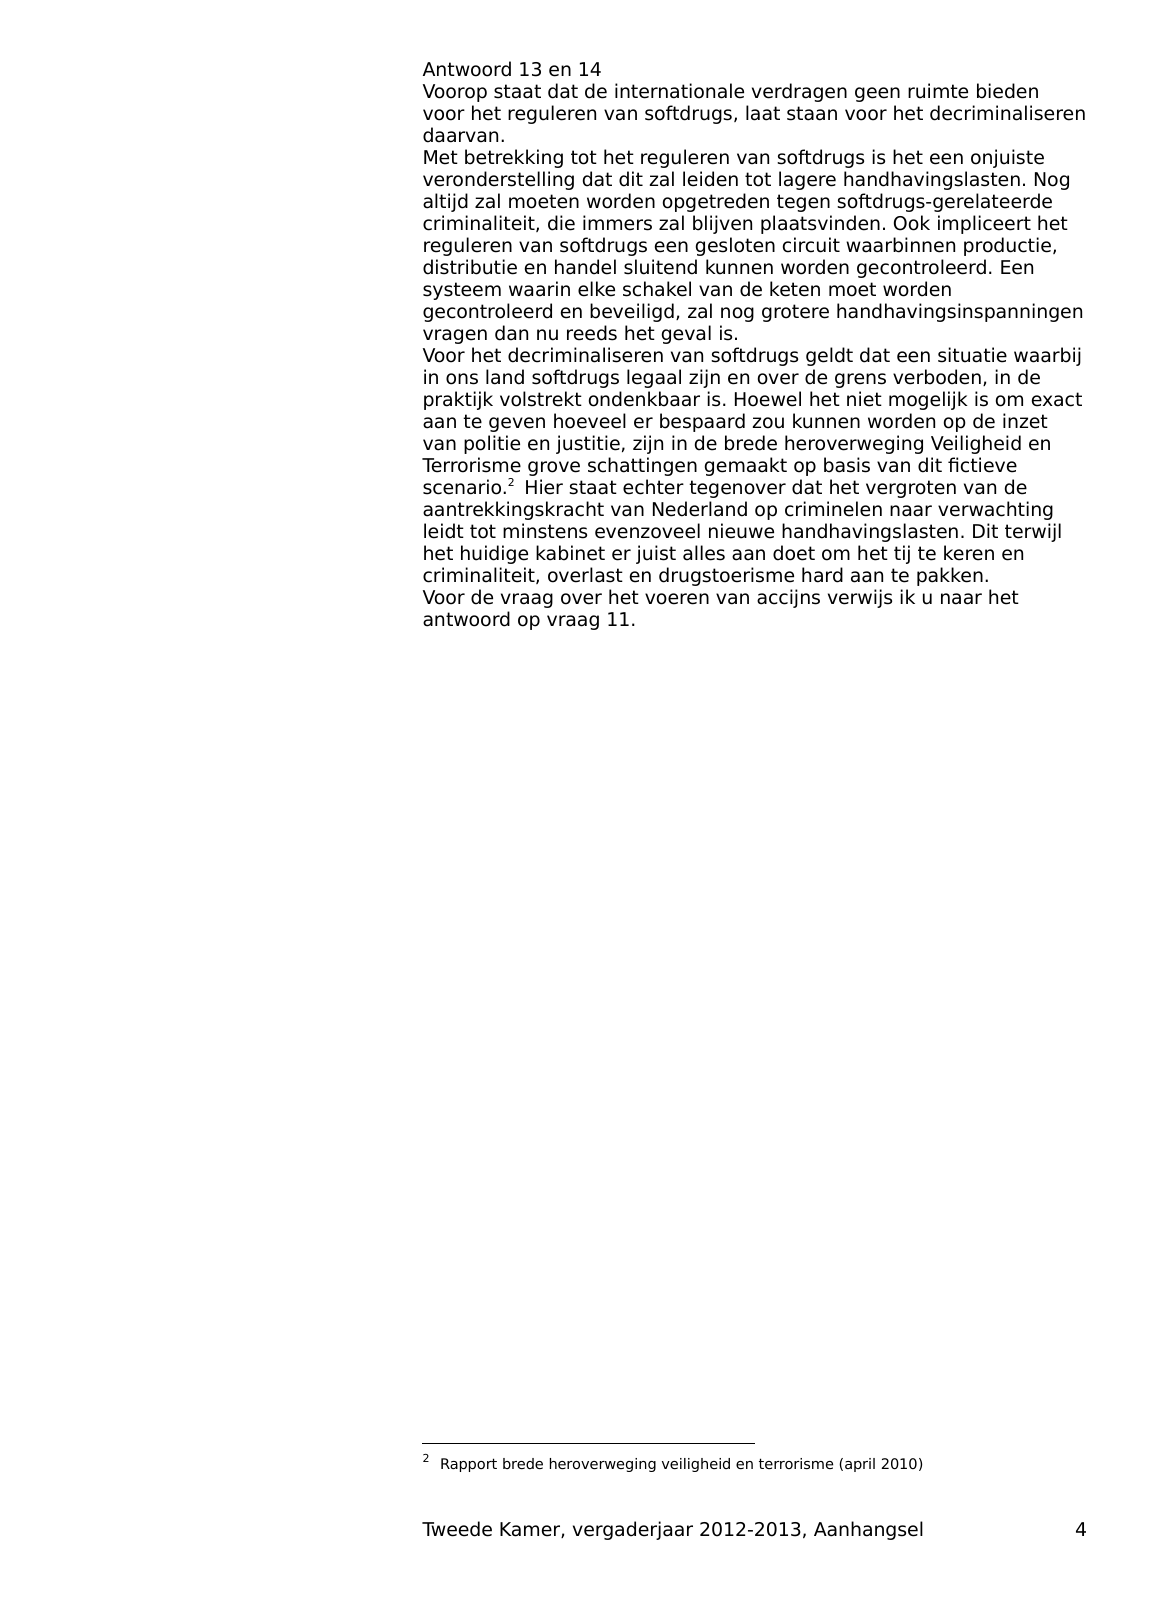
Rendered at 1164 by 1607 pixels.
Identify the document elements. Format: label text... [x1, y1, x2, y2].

text Rapport brede heroverweging veiligheid en terrorisme (april 2010) [422, 1452, 1087, 1474]
text Voor het decriminaliseren van softdrugs geldt dat een situatie waarbij in ons land softdrugs legaal zijn en over de grens verboden, in de praktijk volstrekt ondenkbaar is. Hoewel het niet mogelijk is om exact aan te geven hoeveel er bespaard zou kunnen worden op de inzet van politie en justitie, zijn in de brede heroverweging Veiligheid en Terrorisme grove schattingen gemaakt op basis van dit fictieve scenario. Hier staat echter tegenover dat het vergroten van de aantrekkingskracht van Nederland op criminelen naar verwachting leidt tot minstens evenzoveel nieuwe handhavingslasten. Dit terwijl het huidige kabinet er juist alles aan doet om het tij te keren en criminaliteit, overlast en drugstoerisme hard aan te pakken. [422, 345, 1087, 587]
text Antwoord 13 en 14 [422, 59, 1087, 81]
text Met betrekking tot het reguleren van softdrugs is het een onjuiste veronderstelling dat dit zal leiden tot lagere handhavingslasten. Nog altijd zal moeten worden opgetreden tegen softdrugs-gerelateerde criminaliteit, die immers zal blijven plaatsvinden. Ook impliceert het reguleren van softdrugs een gesloten circuit waarbinnen productie, distributie en handel sluitend kunnen worden gecontroleerd. Een systeem waarin elke schakel van de keten moet worden gecontroleerd en beveiligd, zal nog grotere handhavingsinspanningen vragen dan nu reeds het geval is. [422, 147, 1087, 345]
text Voorop staat dat de internationale verdragen geen ruimte bieden voor het reguleren van softdrugs, laat staan voor het decriminaliseren daarvan. [422, 81, 1087, 147]
text Voor de vraag over het voeren van accijns verwijs ik u naar het antwoord op vraag 11. [422, 587, 1087, 631]
